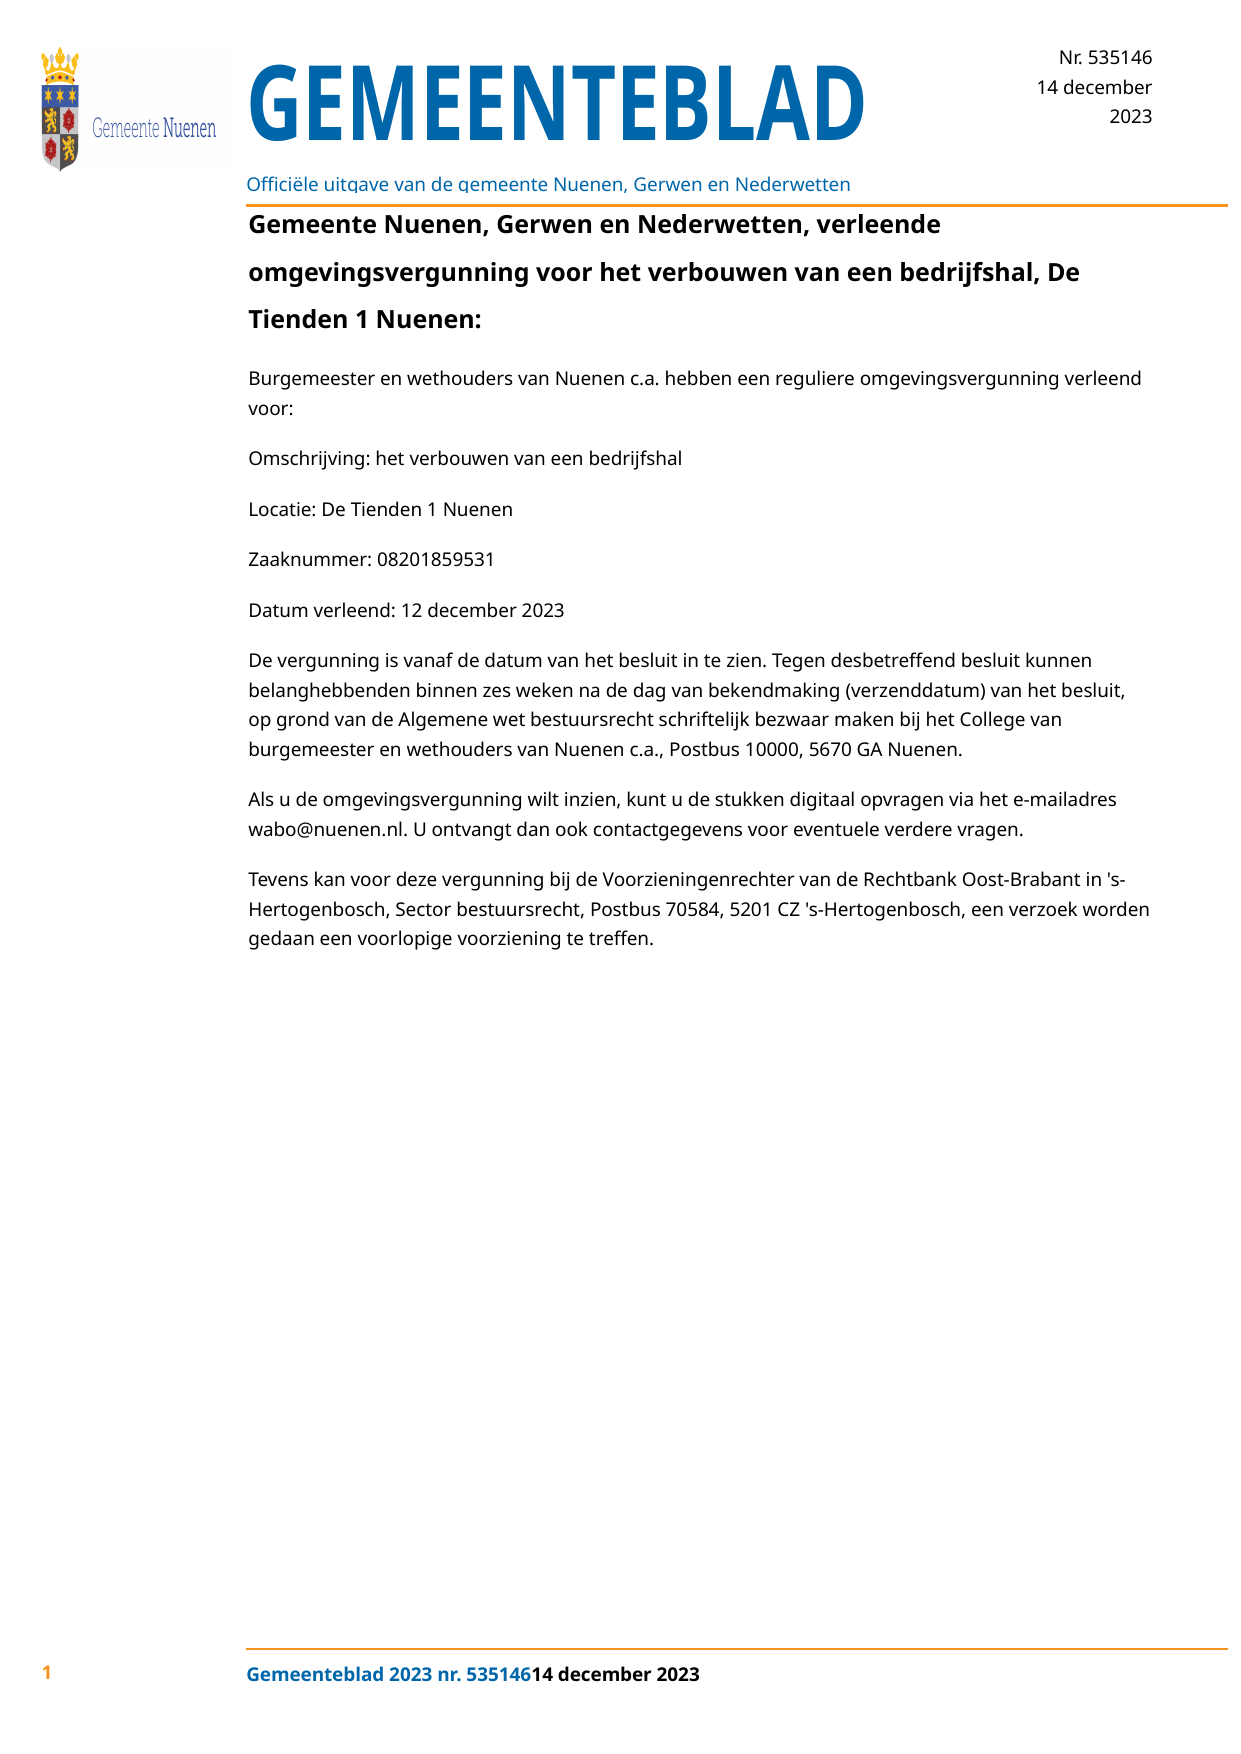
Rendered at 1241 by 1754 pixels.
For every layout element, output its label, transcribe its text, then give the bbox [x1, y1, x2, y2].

text Als u de omgevingsvergunning wilt inzien, kunt u de stukken digitaal opvragen via het e-mailadres wabo@nuenen.nl. U ontvangt dan ook contactgegevens voor eventuele verdere vragen. [248, 786, 1152, 842]
picture [41, 47, 231, 172]
text Datum verleend: 12 december 2023 [248, 597, 1152, 622]
text Tevens kan voor deze vergunning bij de Voorzieningenrechter van de Rechtbank Oost-Brabant in 's-Hertogenbosch, Sector bestuursrecht, Postbus 70584, 5201 CZ 's-Hertogenbosch, een verzoek worden gedaan een voorlopige voorziening te treffen. [248, 866, 1152, 951]
text Locatie: De Tienden 1 Nuenen [248, 496, 1152, 522]
text De vergunning is vanaf de datum van het besluit in te zien. Tegen desbetreffend besluit kunnen belanghebbenden binnen zes weken na de dag van bekendmaking (verzenddatum) van het besluit, op grond van de Algemene wet bestuursrecht schriftelijk bezwaar maken bij het College van burgemeester en wethouders van Nuenen c.a., Postbus 10000, 5670 GA Nuenen. [248, 647, 1152, 762]
text Gemeente Nuenen, Gerwen en Nederwetten, verleende omgevingsvergunning voor het verbouwen van een bedrijfshal, De Tienden 1 Nuenen: [248, 207, 1152, 336]
text Burgemeester en wethouders van Nuenen c.a. hebben een reguliere omgevingsvergunning verleend voor: [248, 366, 1152, 421]
text Zaaknummer: 08201859531 [248, 546, 1152, 572]
text Omschrijving: het verbouwen van een bedrijfshal [248, 446, 1152, 471]
